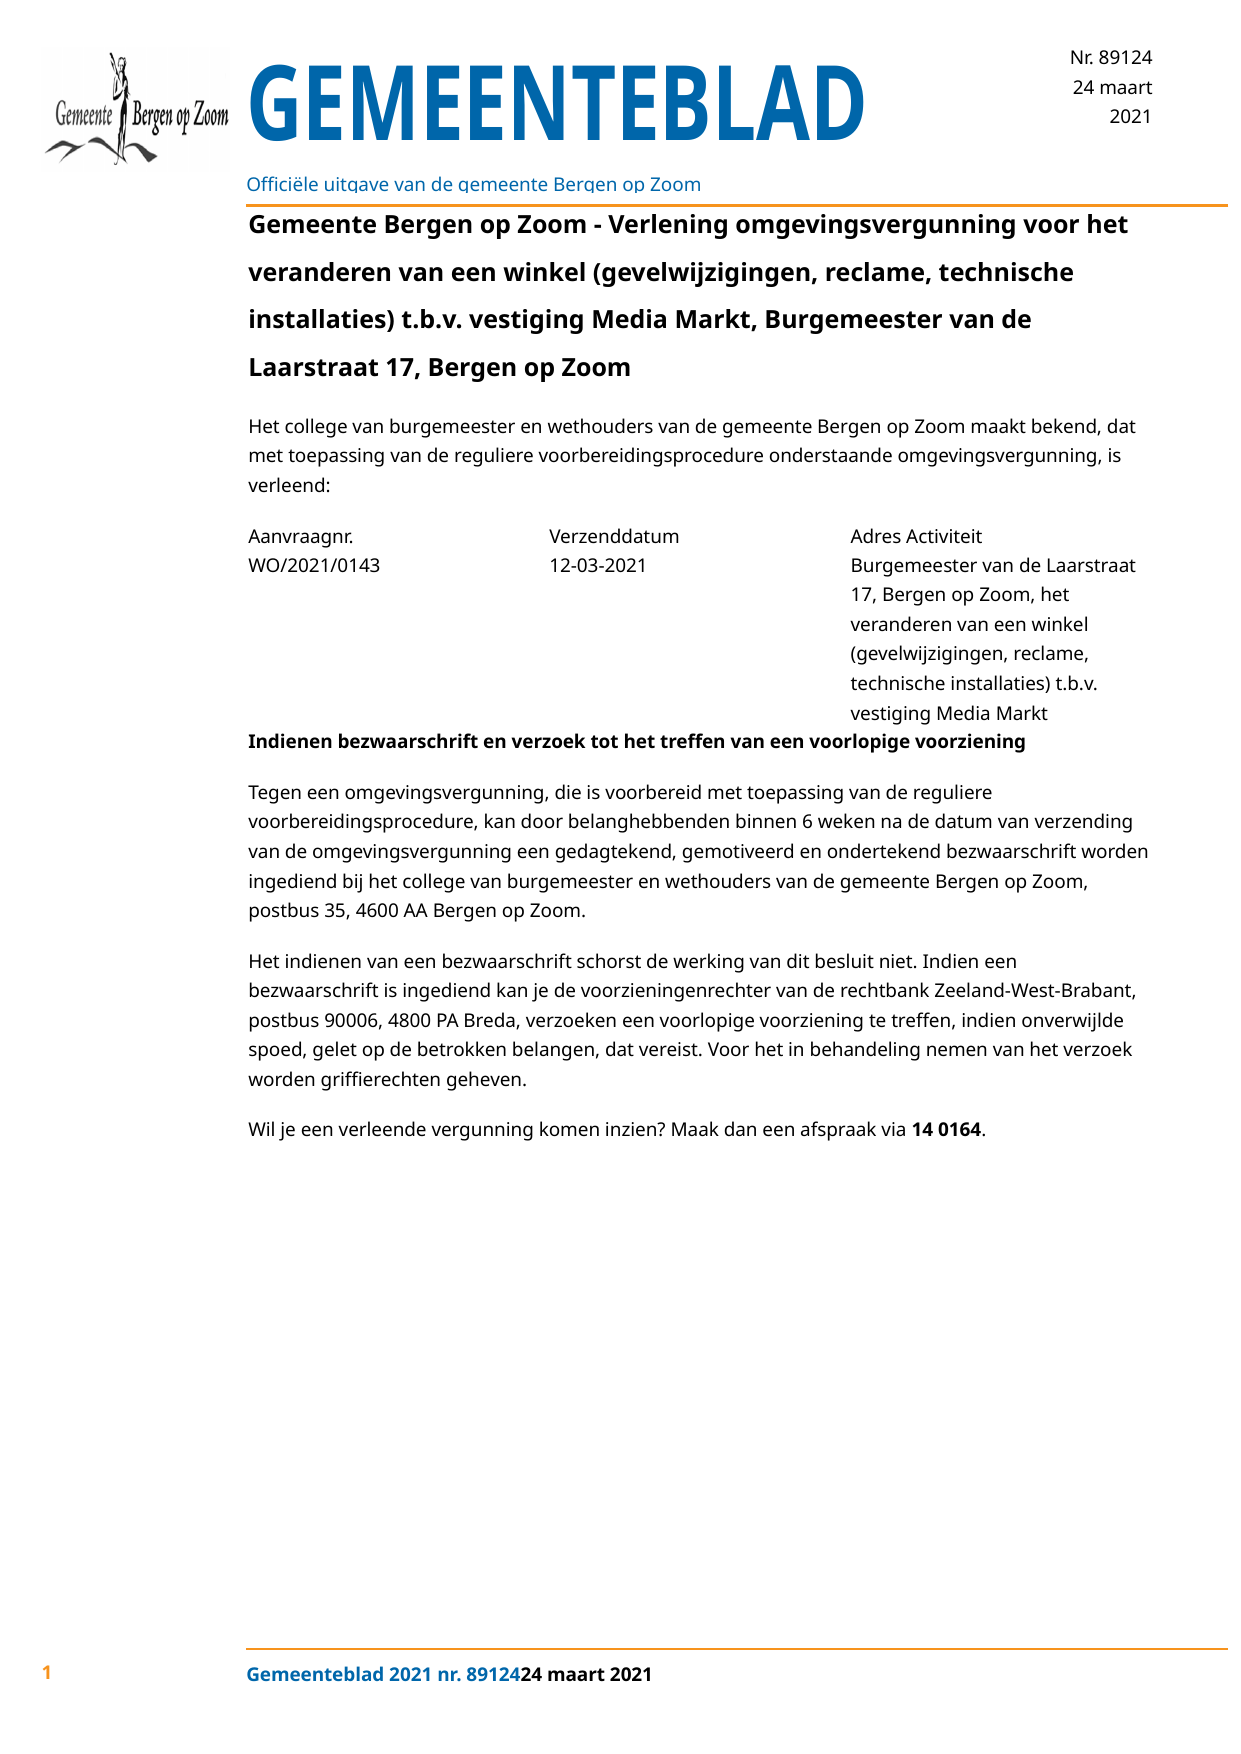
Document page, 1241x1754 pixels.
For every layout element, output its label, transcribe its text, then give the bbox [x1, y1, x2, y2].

text Tegen een omgevingsvergunning, die is voorbereid met toepassing van de reguliere voorbereidingsprocedure, kan door belanghebbenden binnen 6 weken na de datum van verzending van de omgevingsvergunning een gedagtekend, gemotiveerd en ondertekend bezwaarschrift worden ingediend bij het college van burgemeester en wethouders van de gemeente Bergen op Zoom, postbus 35, 4600 AA Bergen op Zoom. [248, 779, 1152, 923]
table_header Aanvraagnr. [248, 523, 549, 548]
text Het indienen van een bezwaarschrift schorst de werking van dit besluit niet. Indien een bezwaarschrift is ingediend kan je de voorzieningenrechter van de rechtbank Zeeland-West-Brabant, postbus 90006, 4800 PA Breda, verzoeken een voorlopige voorziening te treffen, indien onverwijlde spoed, gelet op de betrokken belangen, dat vereist. Voor het in behandeling nemen van het verzoek worden griffierechten geheven. [248, 948, 1152, 1092]
text Gemeente Bergen op Zoom - Verlening omgevingsvergunning voor het veranderen van een winkel (gevelwijzigingen, reclame, technische installaties) t.b.v. vestiging Media Markt, Burgemeester van de Laarstraat 17, Bergen op Zoom [248, 207, 1152, 384]
table_header 12-03-2021 [549, 552, 850, 726]
table_header Verzenddatum [549, 523, 850, 548]
picture [41, 47, 231, 172]
table_header WO/2021/0143 [248, 552, 549, 726]
table_header Adres Activiteit [850, 523, 1152, 548]
text Wil je een verleende vergunning komen inzien? Maak dan een afspraak via 14 0164. [248, 1117, 1152, 1142]
table_header Burgemeester van de Laarstraat 17, Bergen op Zoom, het veranderen van een winkel (gevelwijzigingen, reclame, technische installaties) t.b.v. vestiging Media Markt [850, 552, 1152, 726]
text Het college van burgemeester en wethouders van de gemeente Bergen op Zoom maakt bekend, dat met toepassing van de reguliere voorbereidingsprocedure onderstaande omgevingsvergunning, is verleend: [248, 413, 1152, 498]
text Indienen bezwaarschrift en verzoek tot het treffen van een voorlopige voorziening [248, 729, 1152, 754]
